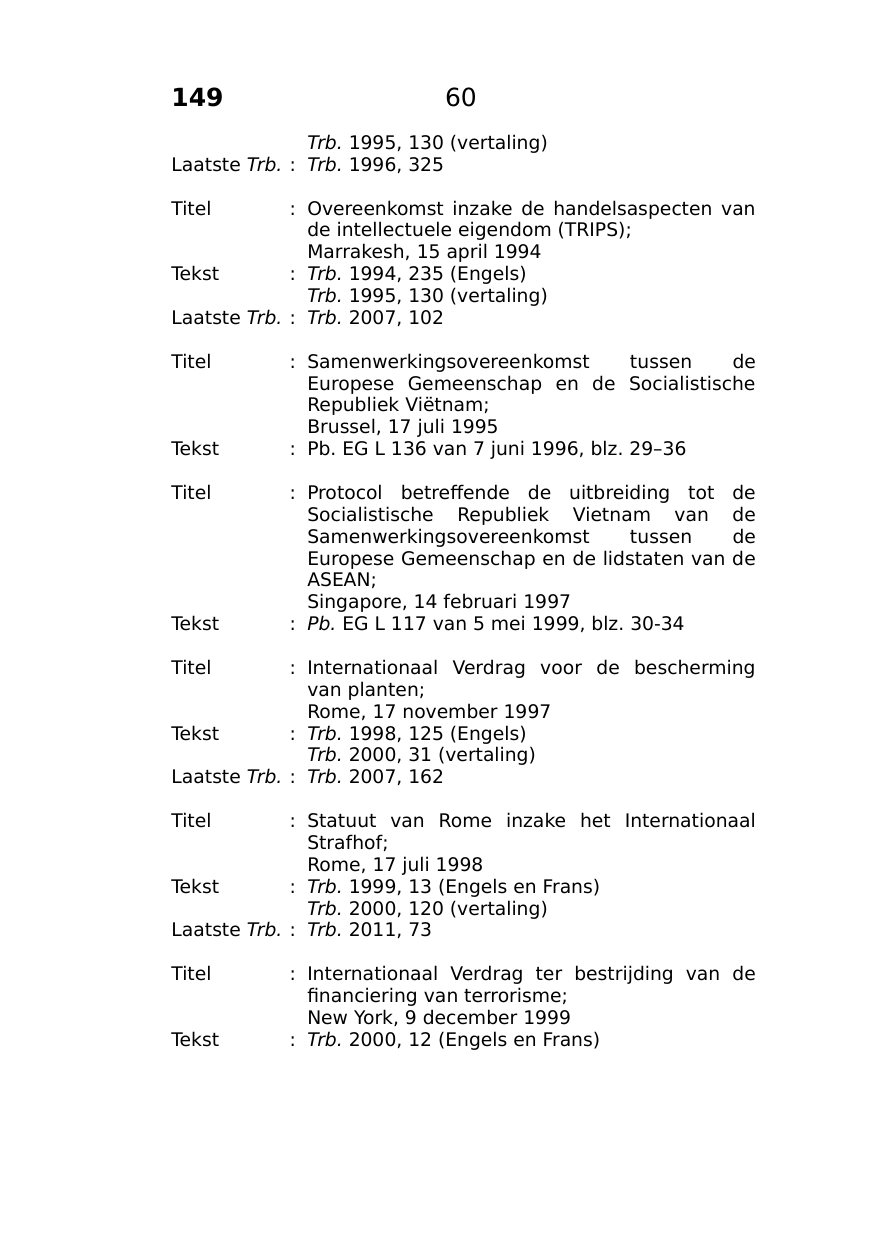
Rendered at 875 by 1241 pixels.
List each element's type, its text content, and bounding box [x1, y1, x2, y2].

table_cell Trb. 1999, 13 (Engels en Frans) Trb. 2000, 120 (vertaling) [307, 876, 756, 919]
table_cell Tekst [171, 263, 289, 307]
table_cell Protocol betreffende de uitbreiding tot de Socialistische Republiek Vietnam van de Samenwerkingsovereenkomst tussen de Europese Gemeenschap en de lidstaten van de ASEAN; Singapore, 14 februari 1997 [307, 482, 756, 613]
table_cell Trb. 1995, 130 (vertaling) [307, 132, 756, 154]
table_cell : [289, 438, 307, 460]
table_cell Titel [171, 810, 289, 876]
table_cell [307, 329, 756, 351]
table_cell : [289, 198, 307, 263]
table_cell : [289, 876, 307, 919]
table_cell Trb. 1996, 325 [307, 154, 756, 176]
table_cell Laatste Trb. [171, 766, 289, 788]
table_cell Overeenkomst inzake de handelsaspecten van de intellectuele eigendom (TRIPS); Marrakesh, 15 april 1994 [307, 198, 756, 263]
table_cell : [289, 657, 307, 722]
table_cell [289, 635, 307, 657]
table_cell [307, 941, 756, 963]
table_cell : [289, 307, 307, 329]
table_cell : [289, 723, 307, 766]
table_cell Trb. 1994, 235 (Engels) Trb. 1995, 130 (vertaling) [307, 263, 756, 307]
table_cell [307, 788, 756, 810]
table_cell [307, 635, 756, 657]
table_cell [289, 132, 307, 154]
table_cell Trb. 2007, 102 [307, 307, 756, 329]
table_cell [307, 460, 756, 482]
table_cell [171, 176, 289, 197]
table_cell : [289, 351, 307, 438]
table_cell [171, 788, 289, 810]
table_cell Laatste Trb. [171, 919, 289, 941]
table_cell Laatste Trb. [171, 154, 289, 176]
table_cell Pb. EG L 117 van 5 mei 1999, blz. 30-34 [307, 613, 756, 635]
table_cell [171, 635, 289, 657]
table_cell Trb. 2007, 162 [307, 766, 756, 788]
table_cell [307, 176, 756, 197]
table_cell [171, 329, 289, 351]
table_cell : [289, 482, 307, 613]
table_cell Internationaal Verdrag voor de bescherming van planten; Rome, 17 november 1997 [307, 657, 756, 722]
table_cell Titel [171, 198, 289, 263]
table_cell [171, 941, 289, 963]
table_cell Tekst [171, 613, 289, 635]
table_cell Titel [171, 482, 289, 613]
table_cell Titel [171, 963, 289, 1029]
table_cell [289, 176, 307, 197]
table_cell [171, 460, 289, 482]
table_cell [171, 132, 289, 154]
table_cell Statuut van Rome inzake het Internationaal Strafhof; Rome, 17 juli 1998 [307, 810, 756, 876]
table_cell : [289, 613, 307, 635]
table_cell : [289, 963, 307, 1029]
table_cell Titel [171, 657, 289, 722]
table_cell Trb. 2000, 12 (Engels en Frans) [307, 1029, 756, 1051]
table_cell : [289, 810, 307, 876]
table_cell [289, 460, 307, 482]
table_cell Tekst [171, 1029, 289, 1051]
table_cell Tekst [171, 876, 289, 919]
table_cell : [289, 263, 307, 307]
table_cell : [289, 1029, 307, 1051]
table_cell Trb. 1998, 125 (Engels) Trb. 2000, 31 (vertaling) [307, 723, 756, 766]
table_cell Tekst [171, 438, 289, 460]
table_cell Internationaal Verdrag ter bestrijding van de financiering van terrorisme; New York, 9 december 1999 [307, 963, 756, 1029]
table_cell Titel [171, 351, 289, 438]
table_cell : [289, 919, 307, 941]
table_cell Samenwerkingsovereenkomst tussen de Europese Gemeenschap en de Socialistische Republiek Viëtnam; Brussel, 17 juli 1995 [307, 351, 756, 438]
table_cell : [289, 766, 307, 788]
table_cell [289, 788, 307, 810]
table_cell [289, 329, 307, 351]
table_cell [289, 941, 307, 963]
table_cell : [289, 154, 307, 176]
table_cell Tekst [171, 723, 289, 766]
table_cell Trb. 2011, 73 [307, 919, 756, 941]
table_cell Pb. EG L 136 van 7 juni 1996, blz. 29–36 [307, 438, 756, 460]
table_cell Laatste Trb. [171, 307, 289, 329]
